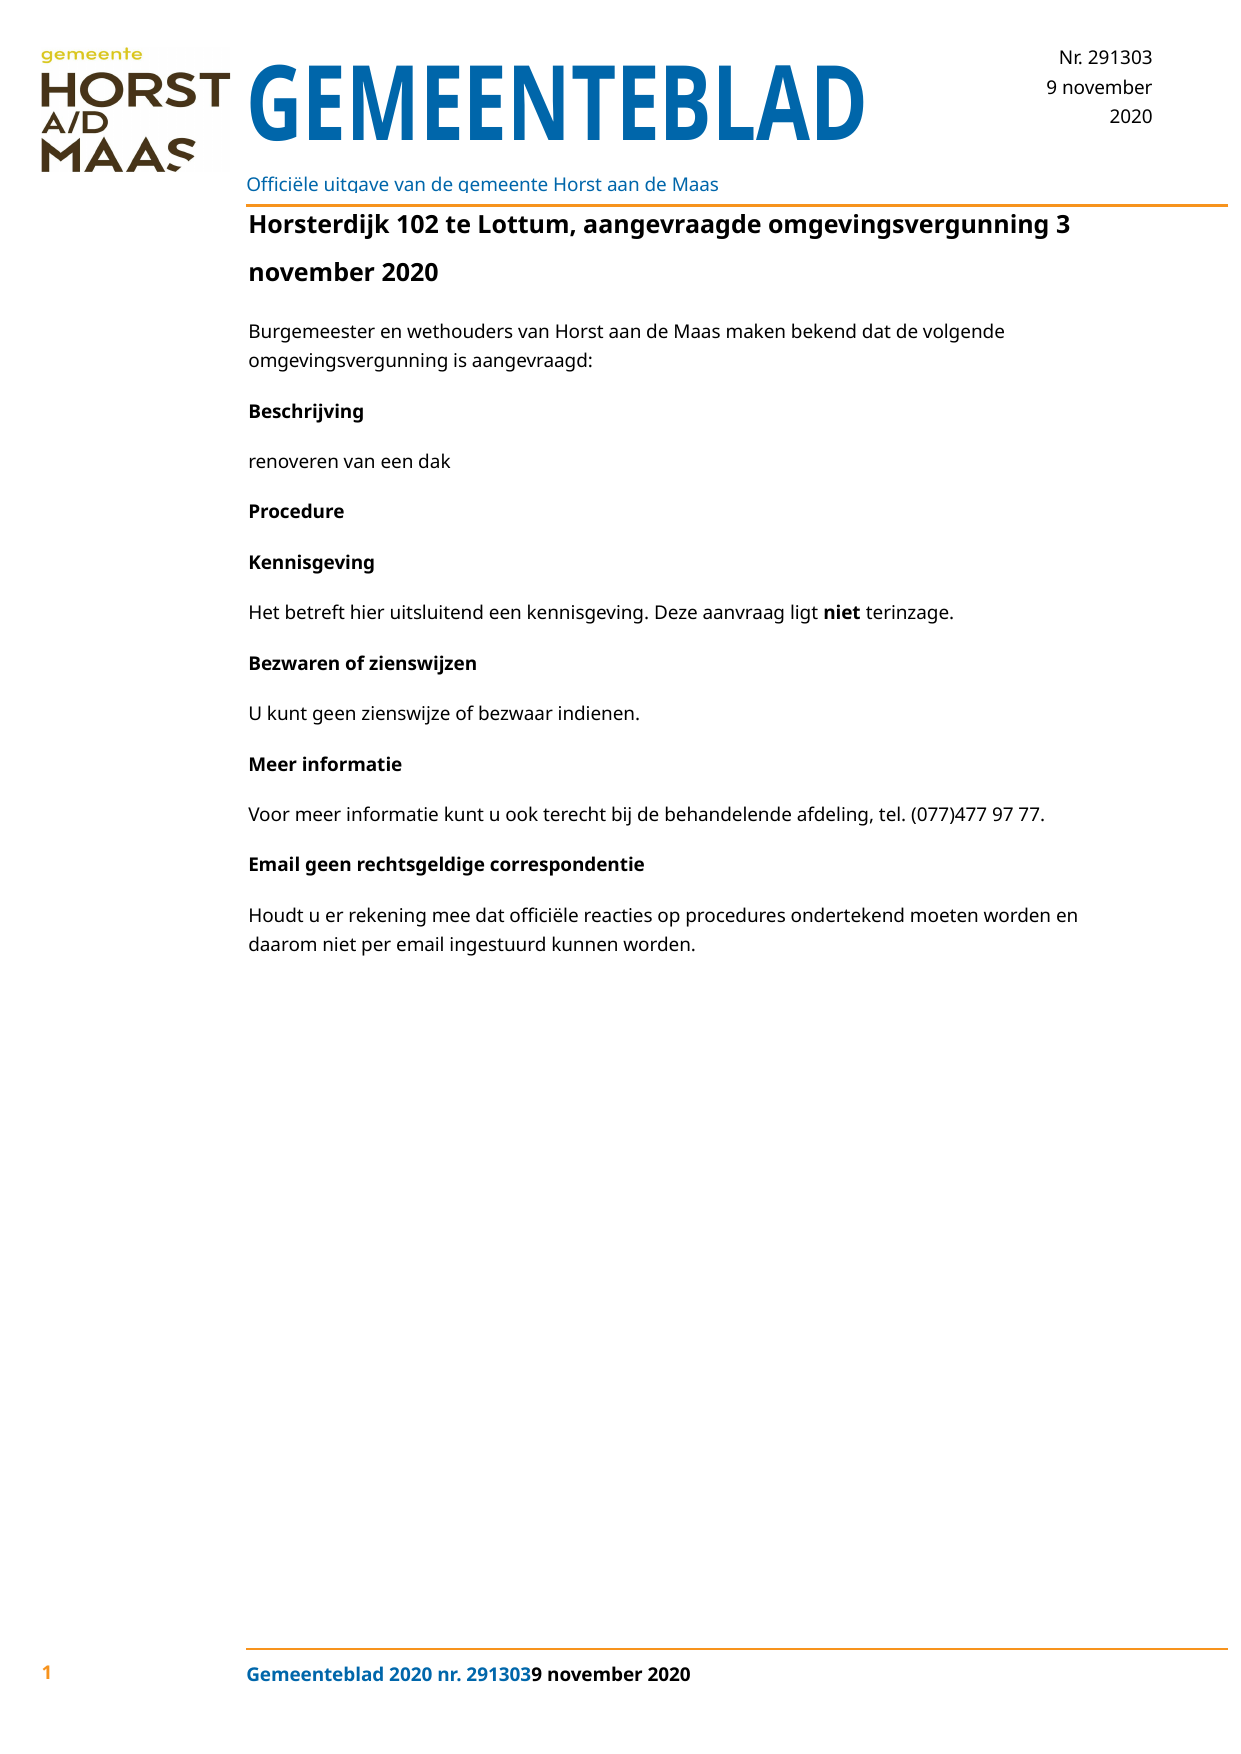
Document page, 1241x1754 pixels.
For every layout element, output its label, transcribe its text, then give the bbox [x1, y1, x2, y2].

text Het betreft hier uitsluitend een kennisgeving. Deze aanvraag ligt niet terinzage. [248, 599, 1152, 625]
text U kunt geen zienswijze of bezwaar indienen. [248, 700, 1152, 726]
text Beschrijving [248, 398, 1152, 424]
text Horsterdijk 102 te Lottum, aangevraagde omgevingsvergunning 3 november 2020 [248, 207, 1152, 288]
picture [41, 47, 231, 172]
text Meer informatie [248, 751, 1152, 777]
text renoveren van een dak [248, 448, 1152, 474]
text Houdt u er rekening mee dat officiële reacties op procedures ondertekend moeten worden en daarom niet per email ingestuurd kunnen worden. [248, 902, 1152, 957]
text Burgemeester en wethouders van Horst aan de Maas maken bekend dat de volgende omgevingsvergunning is aangevraagd: [248, 318, 1152, 373]
text Bezwaren of zienswijzen [248, 650, 1152, 676]
text Email geen rechtsgeldige correspondentie [248, 852, 1152, 877]
text Kennisgeving [248, 549, 1152, 575]
text Voor meer informatie kunt u ook terecht bij de behandelende afdeling, tel. (077)477 97 77. [248, 801, 1152, 827]
text Procedure [248, 499, 1152, 524]
